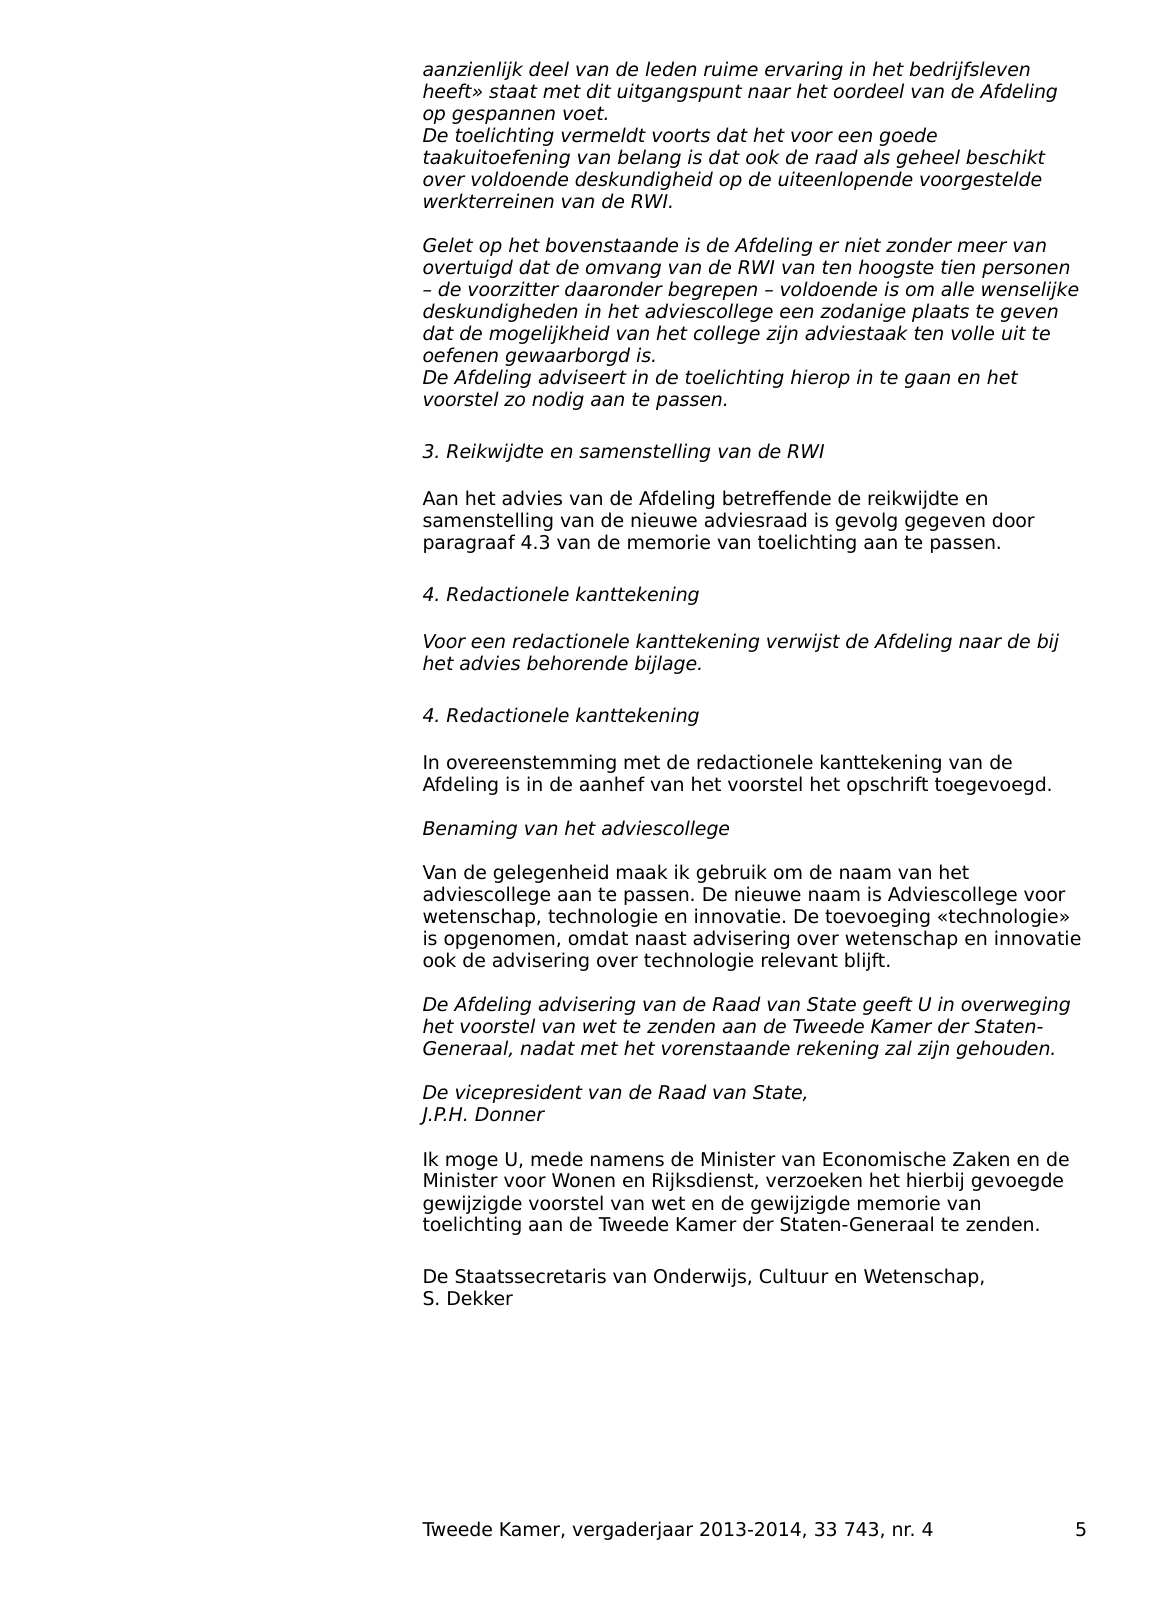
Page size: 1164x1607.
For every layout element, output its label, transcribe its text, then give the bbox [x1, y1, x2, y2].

text J.P.H. Donner [422, 1104, 1087, 1126]
text Ik moge U, mede namens de Minister van Economische Zaken en de Minister voor Wonen en Rijksdienst, verzoeken het hierbij gevoegde gewijzigde voorstel van wet en de gewijzigde memorie van toelichting aan de Tweede Kamer der Staten-Generaal te zenden. [422, 1148, 1087, 1236]
text De vicepresident van de Raad van State, [422, 1082, 1087, 1104]
subtitle 3. Reikwijdte en samenstelling van de RWI [422, 441, 1087, 463]
subtitle 4. Redactionele kanttekening [422, 584, 1087, 606]
subtitle 4. Redactionele kanttekening [422, 705, 1087, 727]
text Voor een redactionele kanttekening verwijst de Afdeling naar de bij het advies behorende bijlage. [422, 631, 1087, 675]
text Gelet op het bovenstaande is de Afdeling er niet zonder meer van overtuigd dat de omvang van de RWI van ten hoogste tien personen – de voorzitter daaronder begrepen – voldoende is om alle wenselijke deskundigheden in het adviescollege een zodanige plaats te geven dat de mogelijkheid van het college zijn adviestaak ten volle uit te oefenen gewaarborgd is. [422, 235, 1087, 367]
text In overeenstemming met de redactionele kanttekening van de Afdeling is in de aanhef van het voorstel het opschrift toegevoegd. [422, 752, 1087, 796]
text De Afdeling advisering van de Raad van State geeft U in overweging het voorstel van wet te zenden aan de Tweede Kamer der Staten-Generaal, nadat met het vorenstaande rekening zal zijn gehouden. [422, 994, 1087, 1060]
text De Afdeling adviseert in de toelichting hierop in te gaan en het voorstel zo nodig aan te passen. [422, 367, 1087, 411]
text De Staatssecretaris van Onderwijs, Cultuur en Wetenschap, S. Dekker [422, 1266, 1087, 1310]
text aanzienlijk deel van de leden ruime ervaring in het bedrijfsleven heeft» staat met dit uitgangspunt naar het oordeel van de Afdeling op gespannen voet. [422, 59, 1087, 125]
subtitle Benaming van het adviescollege [422, 818, 1087, 840]
text Van de gelegenheid maak ik gebruik om de naam van het adviescollege aan te passen. De nieuwe naam is Adviescollege voor wetenschap, technologie en innovatie. De toevoeging «technologie» is opgenomen, omdat naast advisering over wetenschap en innovatie ook de advisering over technologie relevant blijft. [422, 862, 1087, 972]
text De toelichting vermeldt voorts dat het voor een goede taakuitoefening van belang is dat ook de raad als geheel beschikt over voldoende deskundigheid op de uiteenlopende voorgestelde werkterreinen van de RWI. [422, 125, 1087, 213]
text Aan het advies van de Afdeling betreffende de reikwijdte en samenstelling van de nieuwe adviesraad is gevolg gegeven door paragraaf 4.3 van de memorie van toelichting aan te passen. [422, 488, 1087, 554]
